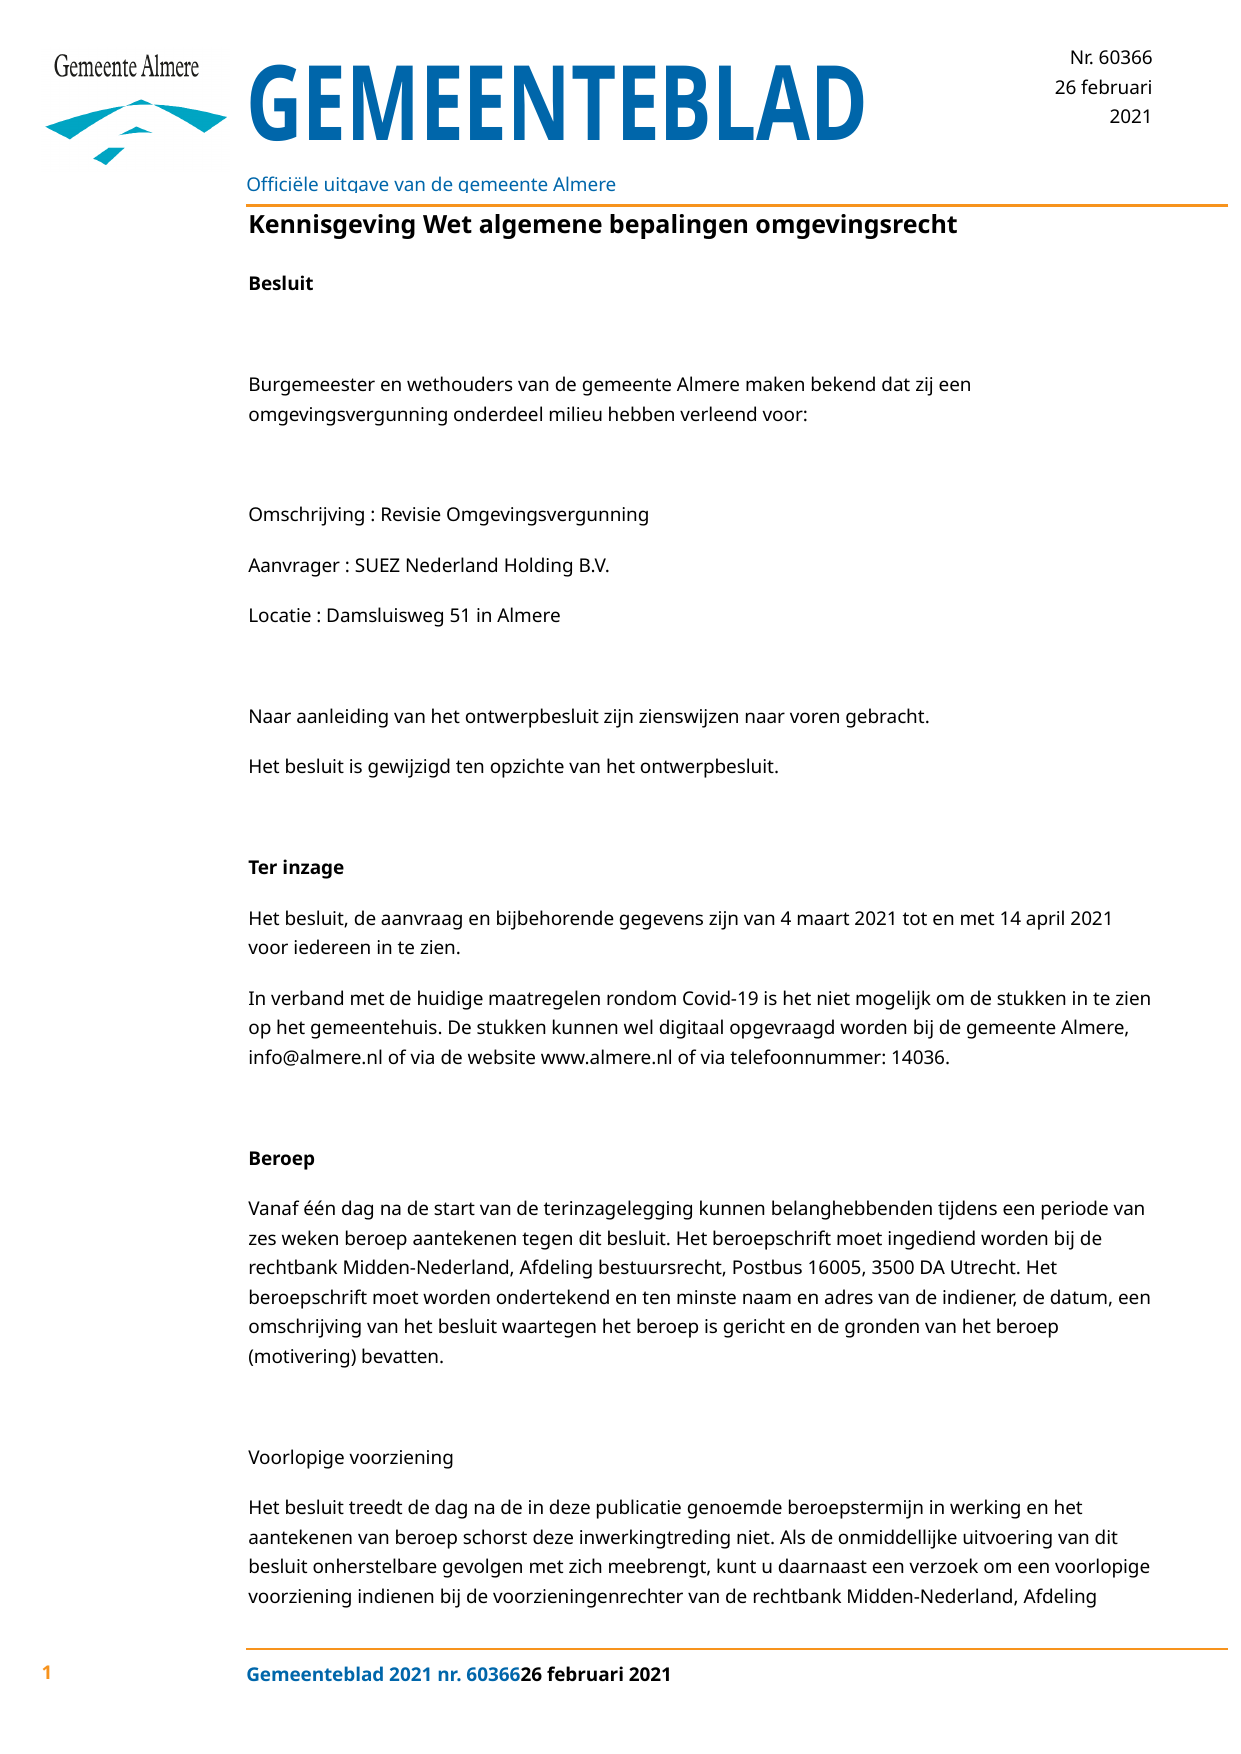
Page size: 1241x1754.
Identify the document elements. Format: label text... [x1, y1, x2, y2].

picture [41, 47, 231, 172]
text Besluit [248, 270, 1152, 296]
text Omschrijving : Revisie Omgevingsvergunning [248, 502, 1152, 527]
text Het besluit, de aanvraag en bijbehorende gegevens zijn van 4 maart 2021 tot en met 14 april 2021 voor iedereen in te zien. [248, 905, 1152, 960]
text Het besluit is gewijzigd ten opzichte van het ontwerpbesluit. [248, 754, 1152, 779]
text Beroep [248, 1145, 1152, 1171]
text Vanaf één dag na de start van de terinzagelegging kunnen belanghebbenden tijdens een periode van zes weken beroep aantekenen tegen dit besluit. Het beroepschrift moet ingediend worden bij de rechtbank Midden-Nederland, Afdeling bestuursrecht, Postbus 16005, 3500 DA Utrecht. Het beroepschrift moet worden ondertekend en ten minste naam en adres van de indiener, de datum, een omschrijving van het besluit waartegen het beroep is gericht en de gronden van het beroep (motivering) bevatten. [248, 1195, 1152, 1369]
text Burgemeester en wethouders van de gemeente Almere maken bekend dat zij een omgevingsvergunning onderdeel milieu hebben verleend voor: [248, 371, 1152, 426]
text Kennisgeving Wet algemene bepalingen omgevingsrecht [248, 207, 1152, 241]
text Locatie : Damsluisweg 51 in Almere [248, 602, 1152, 628]
text Naar aanleiding van het ontwerpbesluit zijn zienswijzen naar voren gebracht. [248, 703, 1152, 729]
text Voorlopige voorziening [248, 1444, 1152, 1470]
text In verband met de huidige maatregelen rondom Covid-19 is het niet mogelijk om de stukken in te zien op het gemeentehuis. De stukken kunnen wel digitaal opgevraagd worden bij de gemeente Almere, info@almere.nl of via de website www.almere.nl of via telefoonnummer: 14036. [248, 985, 1152, 1070]
text Het besluit treedt de dag na de in deze publicatie genoemde beroepstermijn in werking en het aantekenen van beroep schorst deze inwerkingtreding niet. Als de onmiddellijke uitvoering van dit besluit onherstelbare gevolgen met zich meebrengt, kunt u daarnaast een verzoek om een voorlopige voorziening indienen bij de voorzieningenrechter van de rechtbank Midden-Nederland, Afdeling [248, 1494, 1152, 1609]
text Ter inzage [248, 854, 1152, 880]
text Aanvrager : SUEZ Nederland Holding B.V. [248, 552, 1152, 578]
